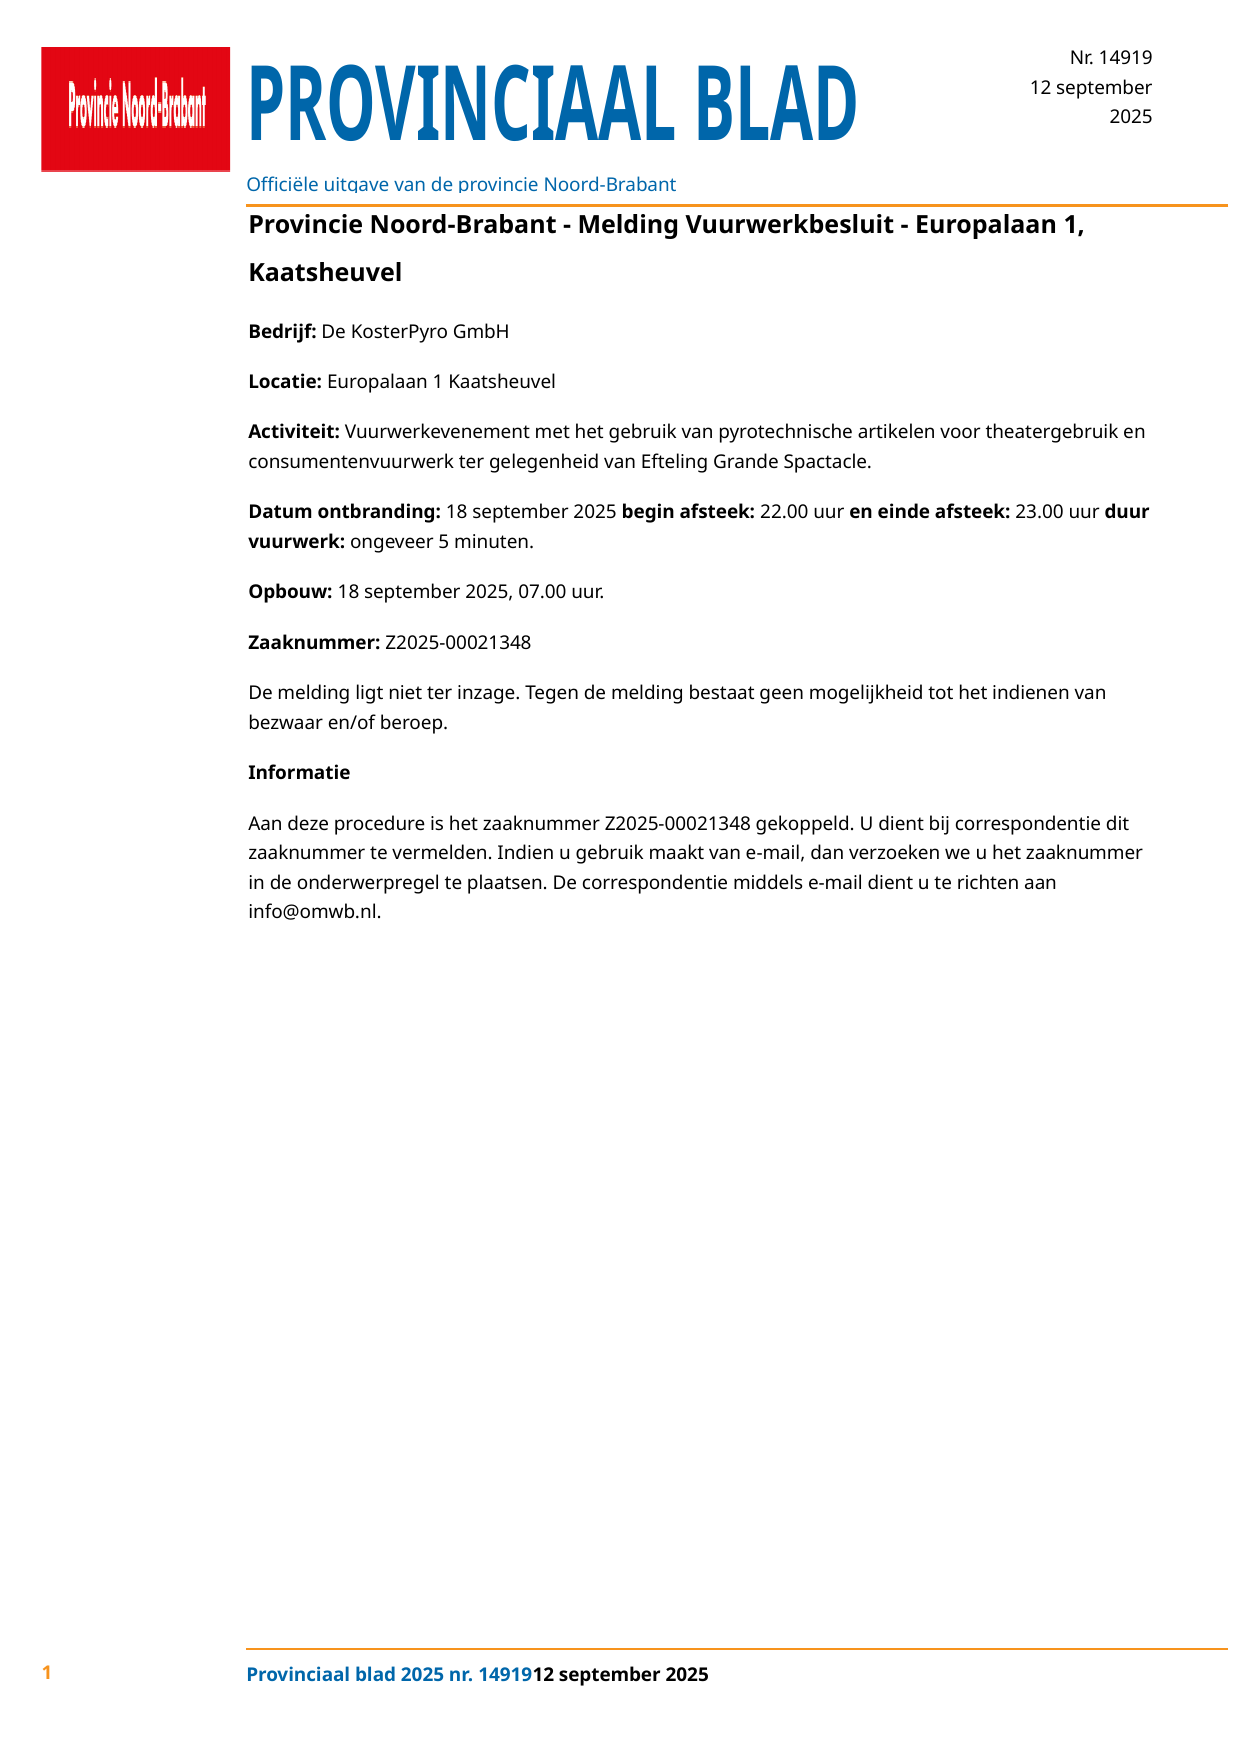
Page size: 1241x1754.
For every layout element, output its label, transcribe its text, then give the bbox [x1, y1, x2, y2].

picture [41, 47, 231, 172]
text Provincie Noord-Brabant - Melding Vuurwerkbesluit - Europalaan 1, Kaatsheuvel [248, 207, 1152, 288]
text Zaaknummer: Z2025-00021348 [248, 629, 1152, 655]
text Aan deze procedure is het zaaknummer Z2025-00021348 gekoppeld. U dient bij correspondentie dit zaaknummer te vermelden. Indien u gebruik maakt van e-mail, dan verzoeken we u het zaaknummer in de onderwerpregel te plaatsen. De correspondentie middels e-mail dient u te richten aan info@omwb.nl. [248, 810, 1152, 924]
text Opbouw: 18 september 2025, 07.00 uur. [248, 579, 1152, 604]
text Activiteit: Vuurwerkevenement met het gebruik van pyrotechnische artikelen voor theatergebruik en consumentenvuurwerk ter gelegenheid van Efteling Grande Spactacle. [248, 419, 1152, 474]
text Bedrijf: De KosterPyro GmbH [248, 318, 1152, 344]
text Datum ontbranding: 18 september 2025 begin afsteek: 22.00 uur en einde afsteek: 23.00 uur duur vuurwerk: ongeveer 5 minuten. [248, 499, 1152, 554]
text Locatie: Europalaan 1 Kaatsheuvel [248, 368, 1152, 394]
text Informatie [248, 759, 1152, 785]
text De melding ligt niet ter inzage. Tegen de melding bestaat geen mogelijkheid tot het indienen van bezwaar en/of beroep. [248, 679, 1152, 735]
